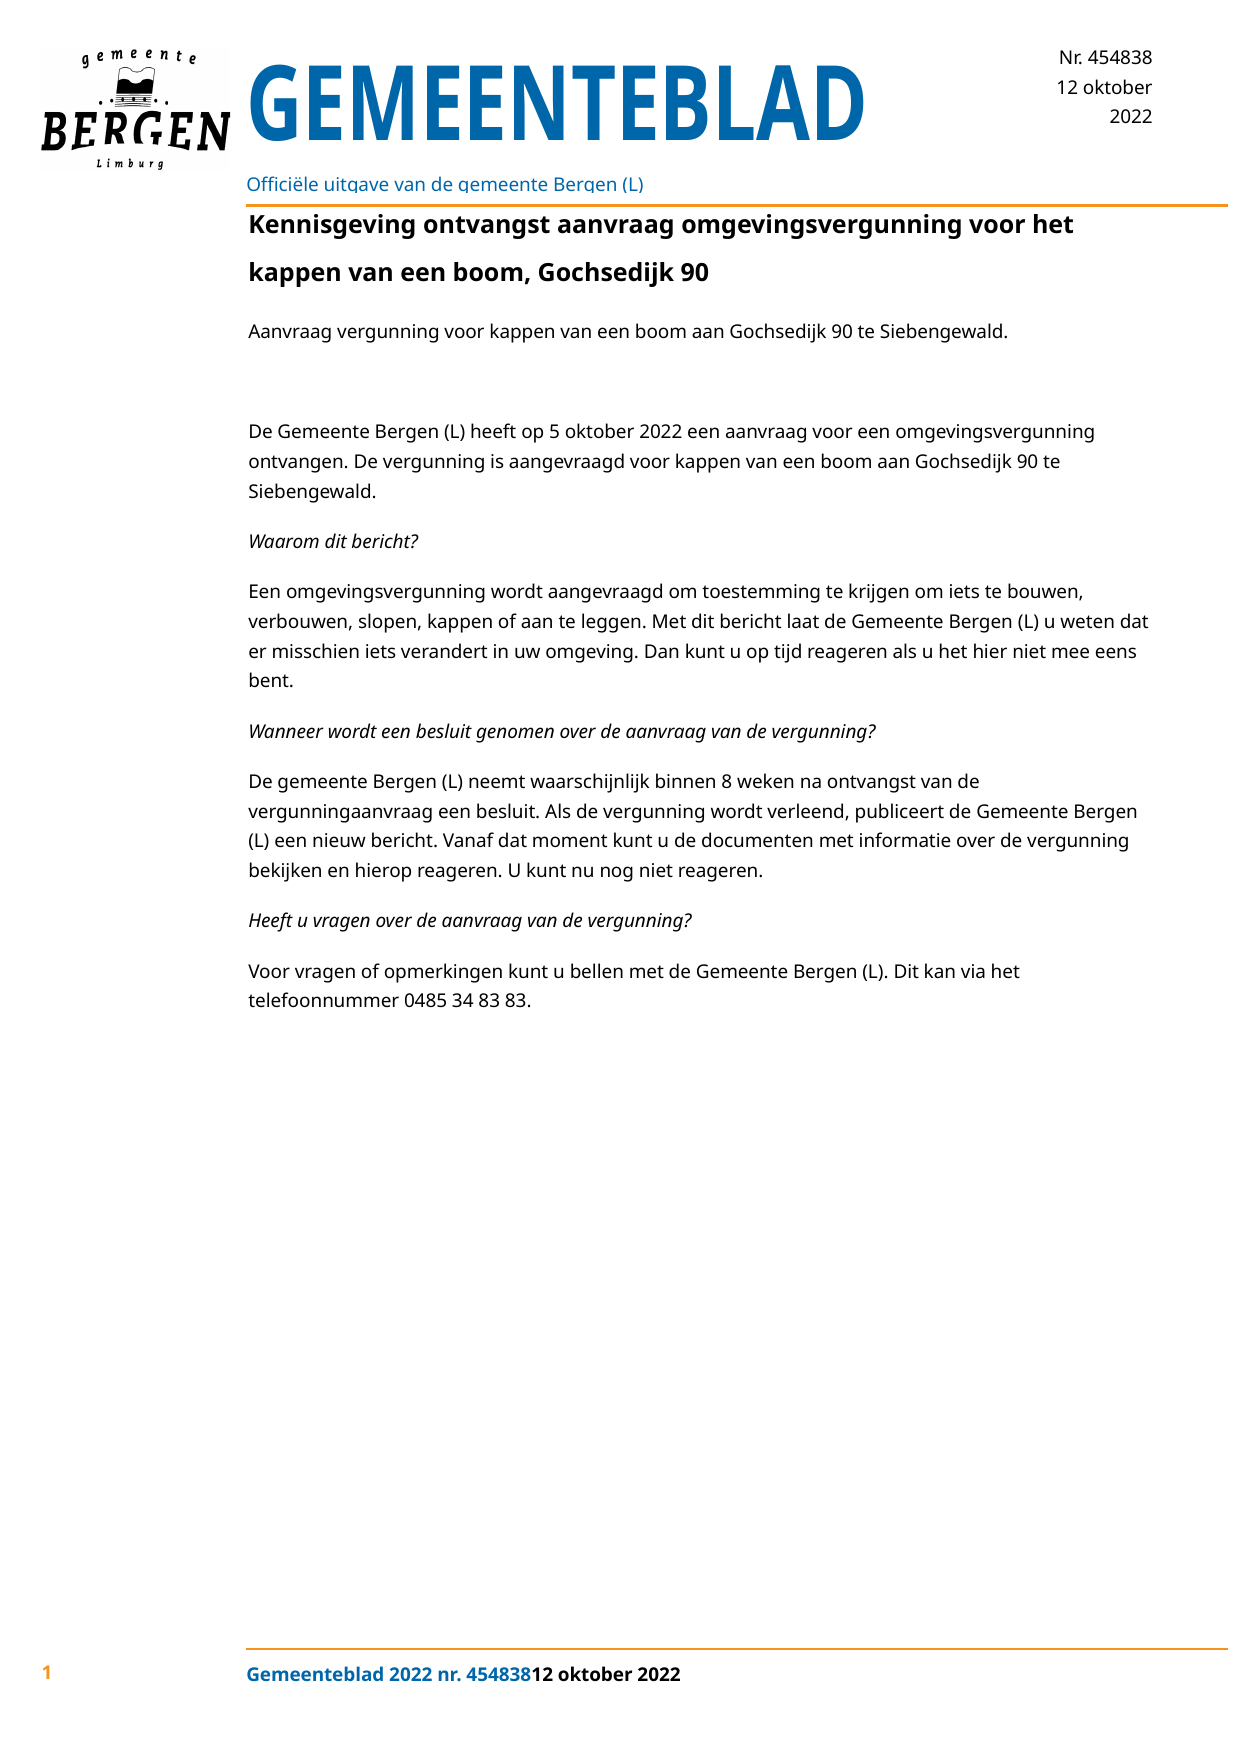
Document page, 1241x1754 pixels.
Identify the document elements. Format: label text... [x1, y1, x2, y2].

text Kennisgeving ontvangst aanvraag omgevingsvergunning voor het kappen van een boom, Gochsedijk 90 [248, 207, 1152, 288]
text De gemeente Bergen (L) neemt waarschijnlijk binnen 8 weken na ontvangst van de vergunningaanvraag een besluit. Als de vergunning wordt verleend, publiceert de Gemeente Bergen (L) een nieuw bericht. Vanaf dat moment kunt u de documenten met informatie over de vergunning bekijken en hierop reageren. U kunt nu nog niet reageren. [248, 768, 1152, 883]
text Een omgevingsvergunning wordt aangevraagd om toestemming te krijgen om iets te bouwen, verbouwen, slopen, kappen of aan te leggen. Met dit bericht laat de Gemeente Bergen (L) u weten dat er misschien iets verandert in uw omgeving. Dan kunt u op tijd reageren als u het hier niet mee eens bent. [248, 579, 1152, 693]
text Heeft u vragen over de aanvraag van de vergunning? [248, 907, 1152, 933]
text Aanvraag vergunning voor kappen van een boom aan Gochsedijk 90 te Siebengewald. [248, 318, 1152, 344]
text Waarom dit bericht? [248, 528, 1152, 554]
text Wanneer wordt een besluit genomen over de aanvraag van de vergunning? [248, 718, 1152, 744]
text Voor vragen of opmerkingen kunt u bellen met de Gemeente Bergen (L). Dit kan via het telefoonnummer 0485 34 83 83. [248, 958, 1152, 1013]
text De Gemeente Bergen (L) heeft op 5 oktober 2022 een aanvraag voor een omgevingsvergunning ontvangen. De vergunning is aangevraagd voor kappen van een boom aan Gochsedijk 90 te Siebengewald. [248, 419, 1152, 504]
picture [41, 47, 231, 172]
